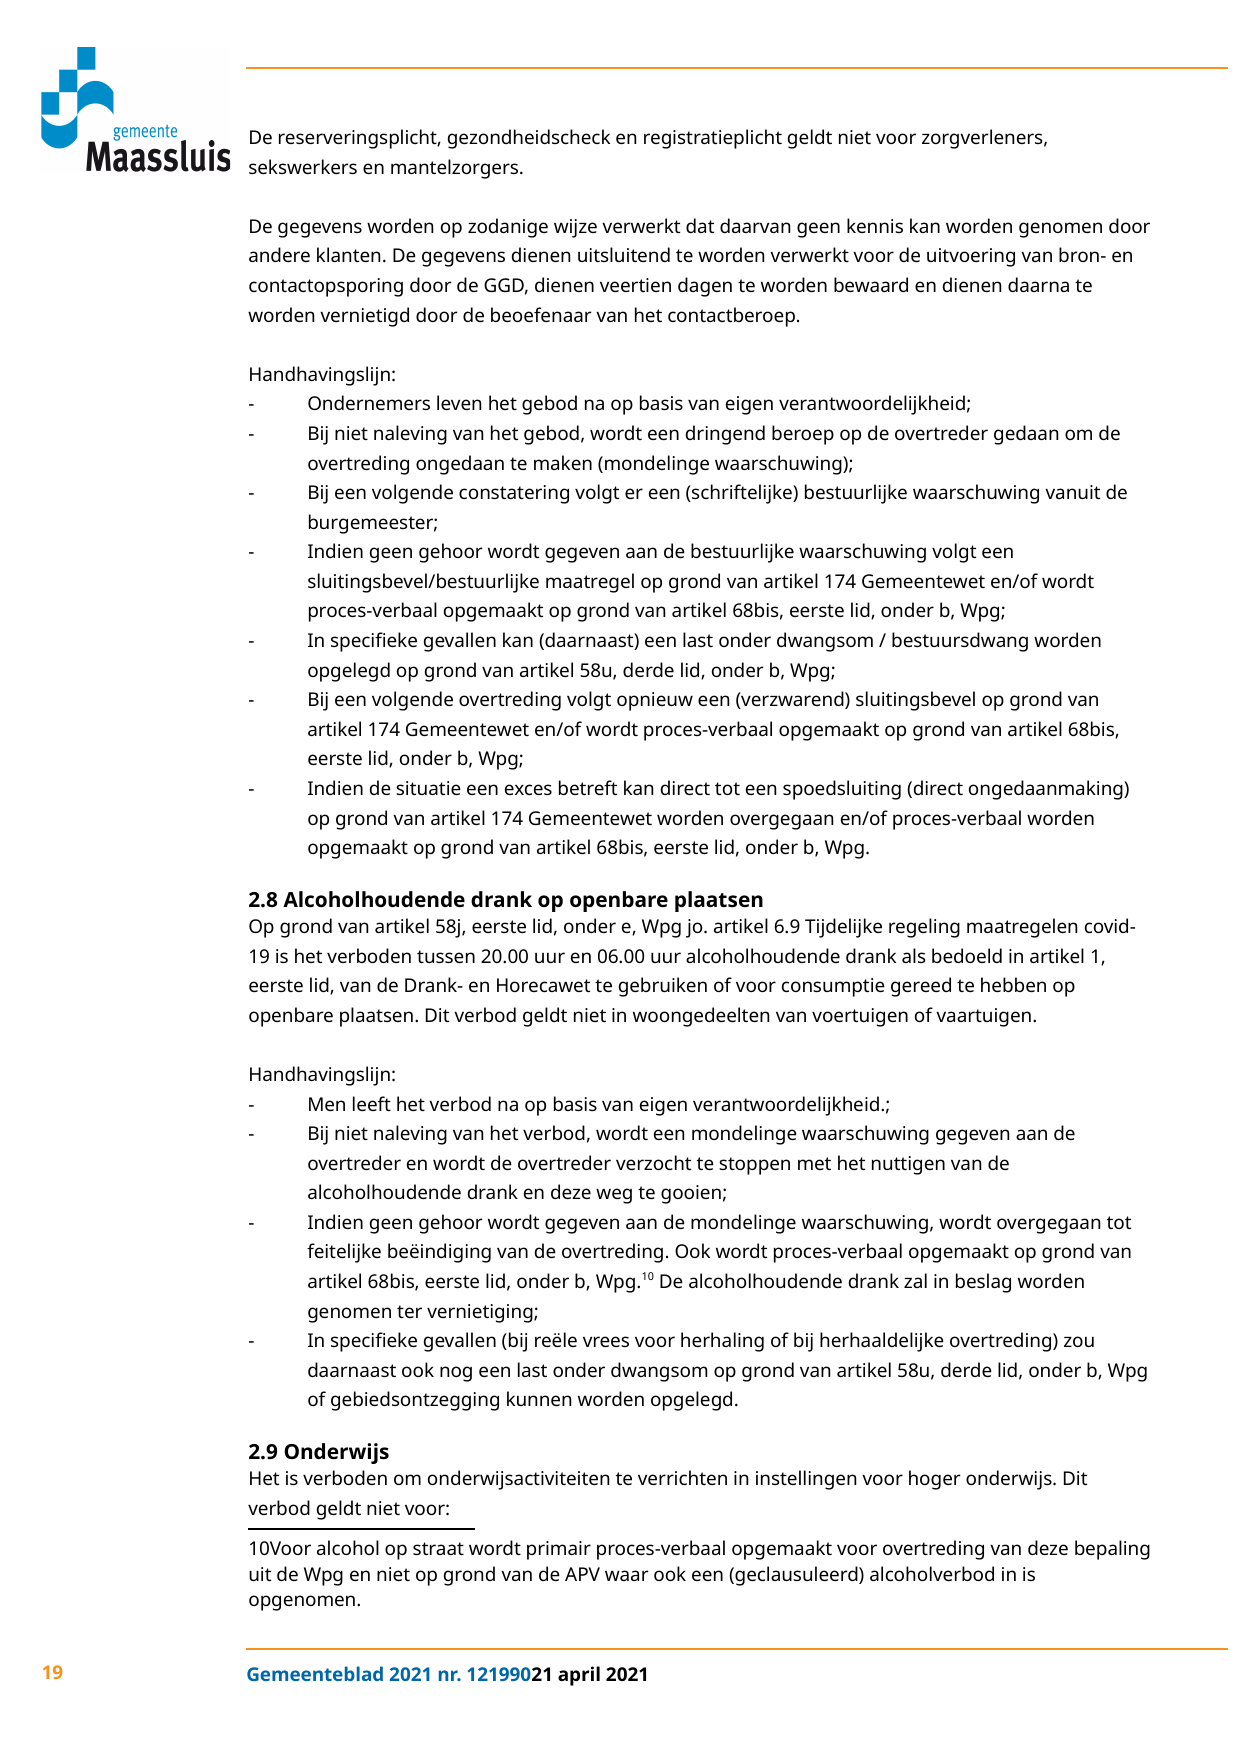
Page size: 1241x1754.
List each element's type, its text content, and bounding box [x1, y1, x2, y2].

text Op grond van artikel 58j, eerste lid, onder e, Wpg jo. artikel 6.9 Tijdelijke regeling maatregelen covid-19 is het verboden tussen 20.00 uur en 06.00 uur alcoholhoudende drank als bedoeld in artikel 1, eerste lid, van de Drank- en Horecawet te gebruiken of voor consumptie gereed te hebben op openbare plaatsen. Dit verbod geldt niet in woongedeelten van voertuigen of vaartuigen. [248, 913, 1152, 1028]
list Bij een volgende overtreding volgt opnieuw een (verzwarend) sluitingsbevel op grond van artikel 174 Gemeentewet en/of wordt proces-verbaal opgemaakt op grond van artikel 68bis, eerste lid, onder b, Wpg; [248, 686, 1152, 771]
list Bij niet naleving van het gebod, wordt een dringend beroep op de overtreder gedaan om de overtreding ongedaan te maken (mondelinge waarschuwing); [248, 420, 1152, 476]
text Het is verboden om onderwijsactiviteiten te verrichten in instellingen voor hoger onderwijs. Dit verbod geldt niet voor: [248, 1465, 1152, 1521]
list Bij een volgende constatering volgt er een (schriftelijke) bestuurlijke waarschuwing vanuit de burgemeester; [248, 479, 1152, 535]
text Handhavingslijn: [248, 1061, 1152, 1087]
text Handhavingslijn: [248, 361, 1152, 387]
picture [41, 47, 231, 172]
list Indien de situatie een exces betreft kan direct tot een spoedsluiting (direct ongedaanmaking) op grond van artikel 174 Gemeentewet worden overgegaan en/of proces-verbaal worden opgemaakt op grond van artikel 68bis, eerste lid, onder b, Wpg. [248, 775, 1152, 860]
picture [41, 47, 77, 92]
text De gegevens worden op zodanige wijze verwerkt dat daarvan geen kennis kan worden genomen door andere klanten. De gegevens dienen uitsluitend te worden verwerkt voor de uitvoering van bron- en contactopsporing door de GGD, dienen veertien dagen te worden bewaard en dienen daarna te worden vernietigd door de beoefenaar van het contactberoep. [248, 213, 1152, 328]
list In specifieke gevallen (bij reële vrees voor herhaling of bij herhaaldelijke overtreding) zou daarnaast ook nog een last onder dwangsom op grond van artikel 58u, derde lid, onder b, Wpg of gebiedsontzegging kunnen worden opgelegd. [248, 1327, 1152, 1412]
list Men leeft het verbod na op basis van eigen verantwoordelijkheid.; [248, 1091, 1152, 1116]
text 2.8 Alcoholhoudende drank op openbare plaatsen [248, 885, 1152, 913]
list Indien geen gehoor wordt gegeven aan de mondelinge waarschuwing, wordt overgegaan tot feitelijke beëindiging van de overtreding. Ook wordt proces-verbaal opgemaakt op grond van artikel 68bis, eerste lid, onder b, Wpg. De alcoholhoudende drank zal in beslag worden genomen ter vernietiging; [248, 1209, 1152, 1323]
list Indien geen gehoor wordt gegeven aan de bestuurlijke waarschuwing volgt een sluitingsbevel/bestuurlijke maatregel op grond van artikel 174 Gemeentewet en/of wordt proces-verbaal opgemaakt op grond van artikel 68bis, eerste lid, onder b, Wpg; [248, 538, 1152, 623]
list Voor alcohol op straat wordt primair proces-verbaal opgemaakt voor overtreding van deze bepaling uit de Wpg en niet op grond van de APV waar ook een (geclausuleerd) alcoholverbod in is opgenomen. [248, 1535, 1152, 1612]
list Ondernemers leven het gebod na op basis van eigen verantwoordelijkheid; [248, 391, 1152, 416]
text 2.9 Onderwijs [248, 1437, 1152, 1465]
text De reserveringsplicht, gezondheidscheck en registratieplicht geldt niet voor zorgverleners, sekswerkers en mantelzorgers. [248, 124, 1152, 180]
list Bij niet naleving van het verbod, wordt een mondelinge waarschuwing gegeven aan de overtreder en wordt de overtreder verzocht te stoppen met het nuttigen van de alcoholhoudende drank en deze weg te gooien; [248, 1120, 1152, 1205]
list In specifieke gevallen kan (daarnaast) een last onder dwangsom / bestuursdwang worden opgelegd op grond van artikel 58u, derde lid, onder b, Wpg; [248, 627, 1152, 683]
